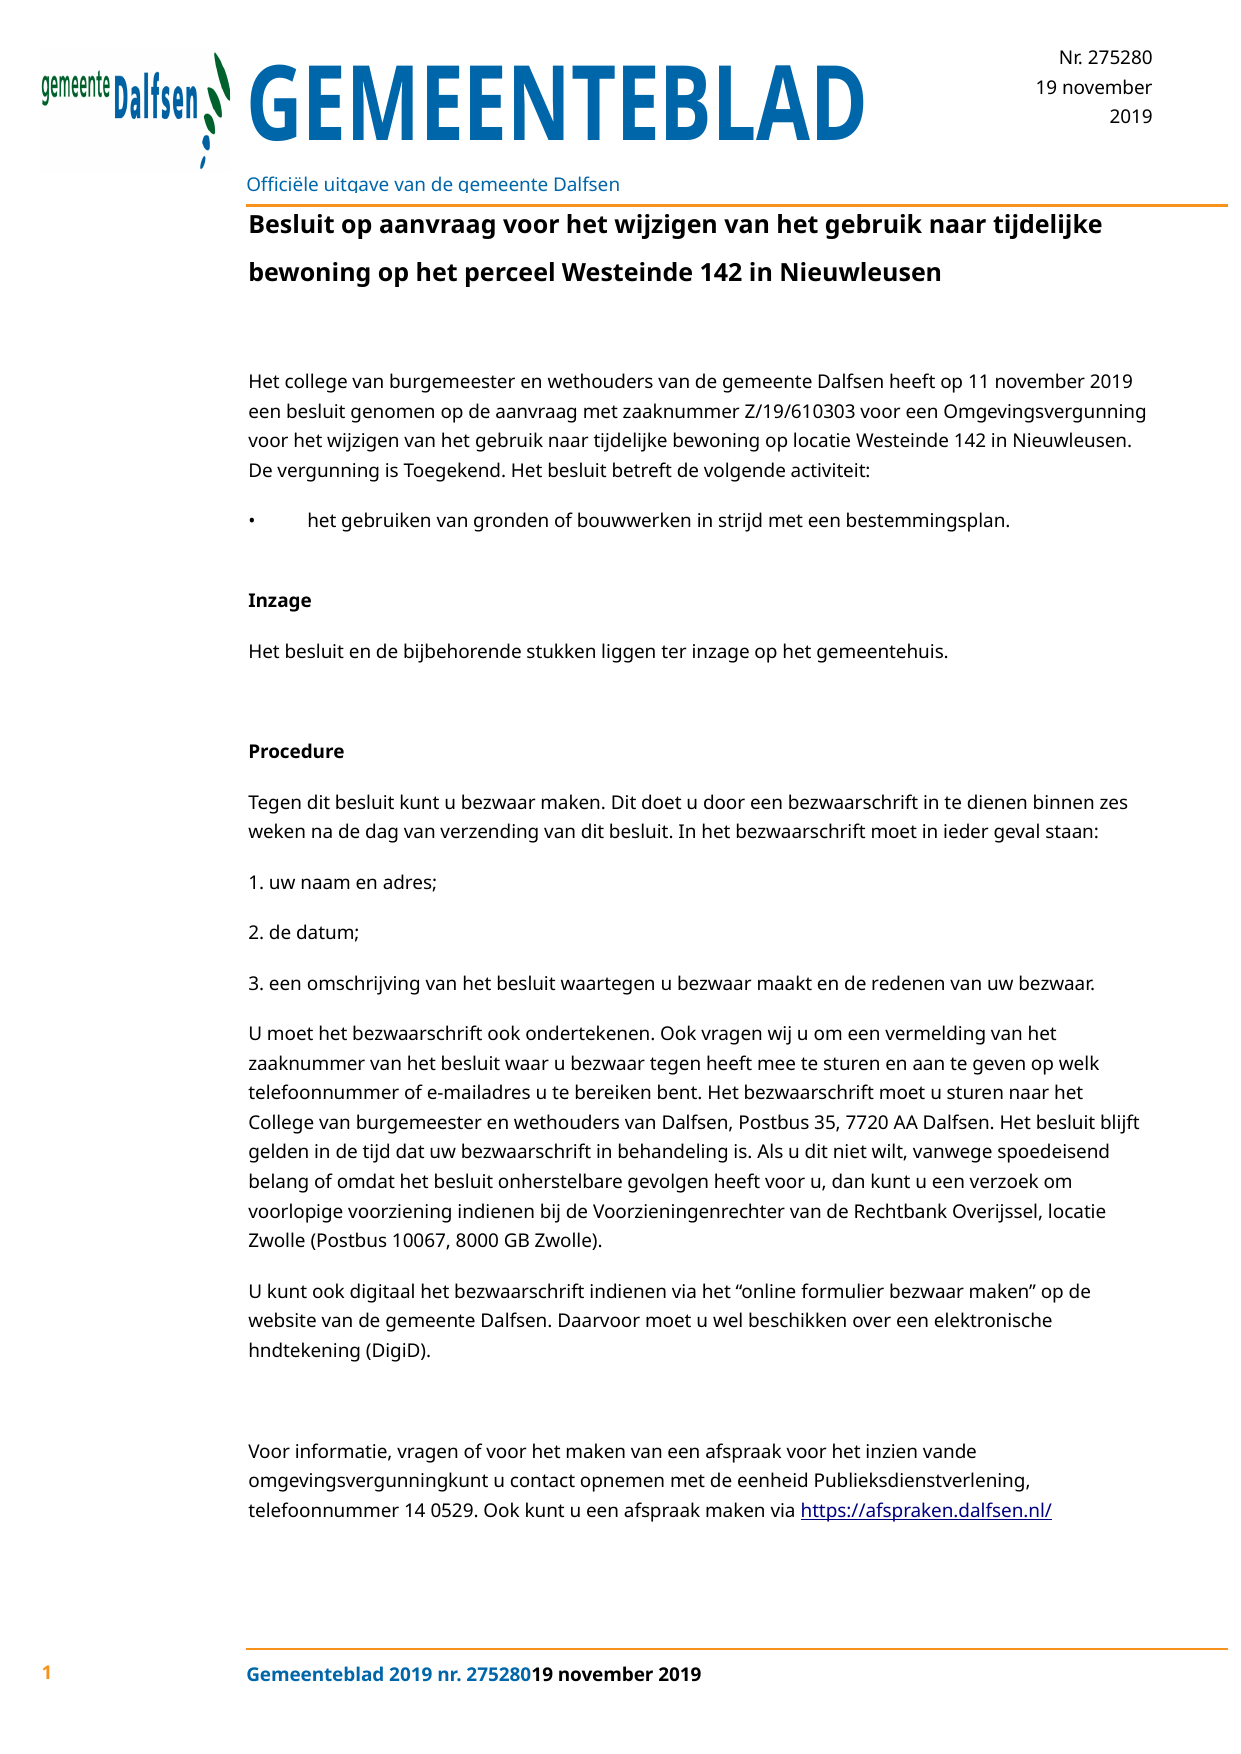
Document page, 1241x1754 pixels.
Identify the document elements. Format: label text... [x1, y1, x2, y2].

text Voor informatie, vragen of voor het maken van een afspraak voor het inzien vande omgevingsvergunningkunt u contact opnemen met de eenheid Publieksdienstverlening, telefoonnummer 14 0529. Ook kunt u een afspraak maken via https://afspraken.dalfsen.nl/ [248, 1438, 1152, 1523]
text Het besluit en de bijbehorende stukken liggen ter inzage op het gemeentehuis. [248, 638, 1152, 664]
text Procedure [248, 739, 1152, 764]
text 1. uw naam en adres; [248, 869, 1152, 895]
text 2. de datum; [248, 919, 1152, 945]
text U kunt ook digitaal het bezwaarschrift indienen via het “online formulier bezwaar maken” op de website van de gemeente Dalfsen. Daarvoor moet u wel beschikken over een elektronische hndtekening (DigiD). [248, 1278, 1152, 1363]
text Besluit op aanvraag voor het wijzigen van het gebruik naar tijdelijke bewoning op het perceel Westeinde 142 in Nieuwleusen [248, 207, 1152, 288]
text U moet het bezwaarschrift ook ondertekenen. Ook vragen wij u om een vermelding van het zaaknummer van het besluit waar u bezwaar tegen heeft mee te sturen en aan te geven op welk telefoonnummer of e-mailadres u te bereiken bent. Het bezwaarschrift moet u sturen naar het College van burgemeester en wethouders van Dalfsen, Postbus 35, 7720 AA Dalfsen. Het besluit blijft gelden in de tijd dat uw bezwaarschrift in behandeling is. Als u dit niet wilt, vanwege spoedeisend belang of omdat het besluit onherstelbare gevolgen heeft voor u, dan kunt u een verzoek om voorlopige voorziening indienen bij de Voorzieningenrechter van de Rechtbank Overijssel, locatie Zwolle (Postbus 10067, 8000 GB Zwolle). [248, 1020, 1152, 1253]
picture [41, 47, 231, 172]
list het gebruiken van gronden of bouwwerken in strijd met een bestemmingsplan. [248, 507, 1152, 533]
text Het college van burgemeester en wethouders van de gemeente Dalfsen heeft op 11 november 2019 een besluit genomen op de aanvraag met zaaknummer Z/19/610303 voor een Omgevingsvergunning voor het wijzigen van het gebruik naar tijdelijke bewoning op locatie Westeinde 142 in Nieuwleusen. De vergunning is Toegekend. Het besluit betreft de volgende activiteit: [248, 368, 1152, 483]
text 3. een omschrijving van het besluit waartegen u bezwaar maakt en de redenen van uw bezwaar. [248, 970, 1152, 996]
text Inzage [248, 587, 1152, 613]
text Tegen dit besluit kunt u bezwaar maken. Dit doet u door een bezwaarschrift in te dienen binnen zes weken na de dag van verzending van dit besluit. In het bezwaarschrift moet in ieder geval staan: [248, 789, 1152, 844]
